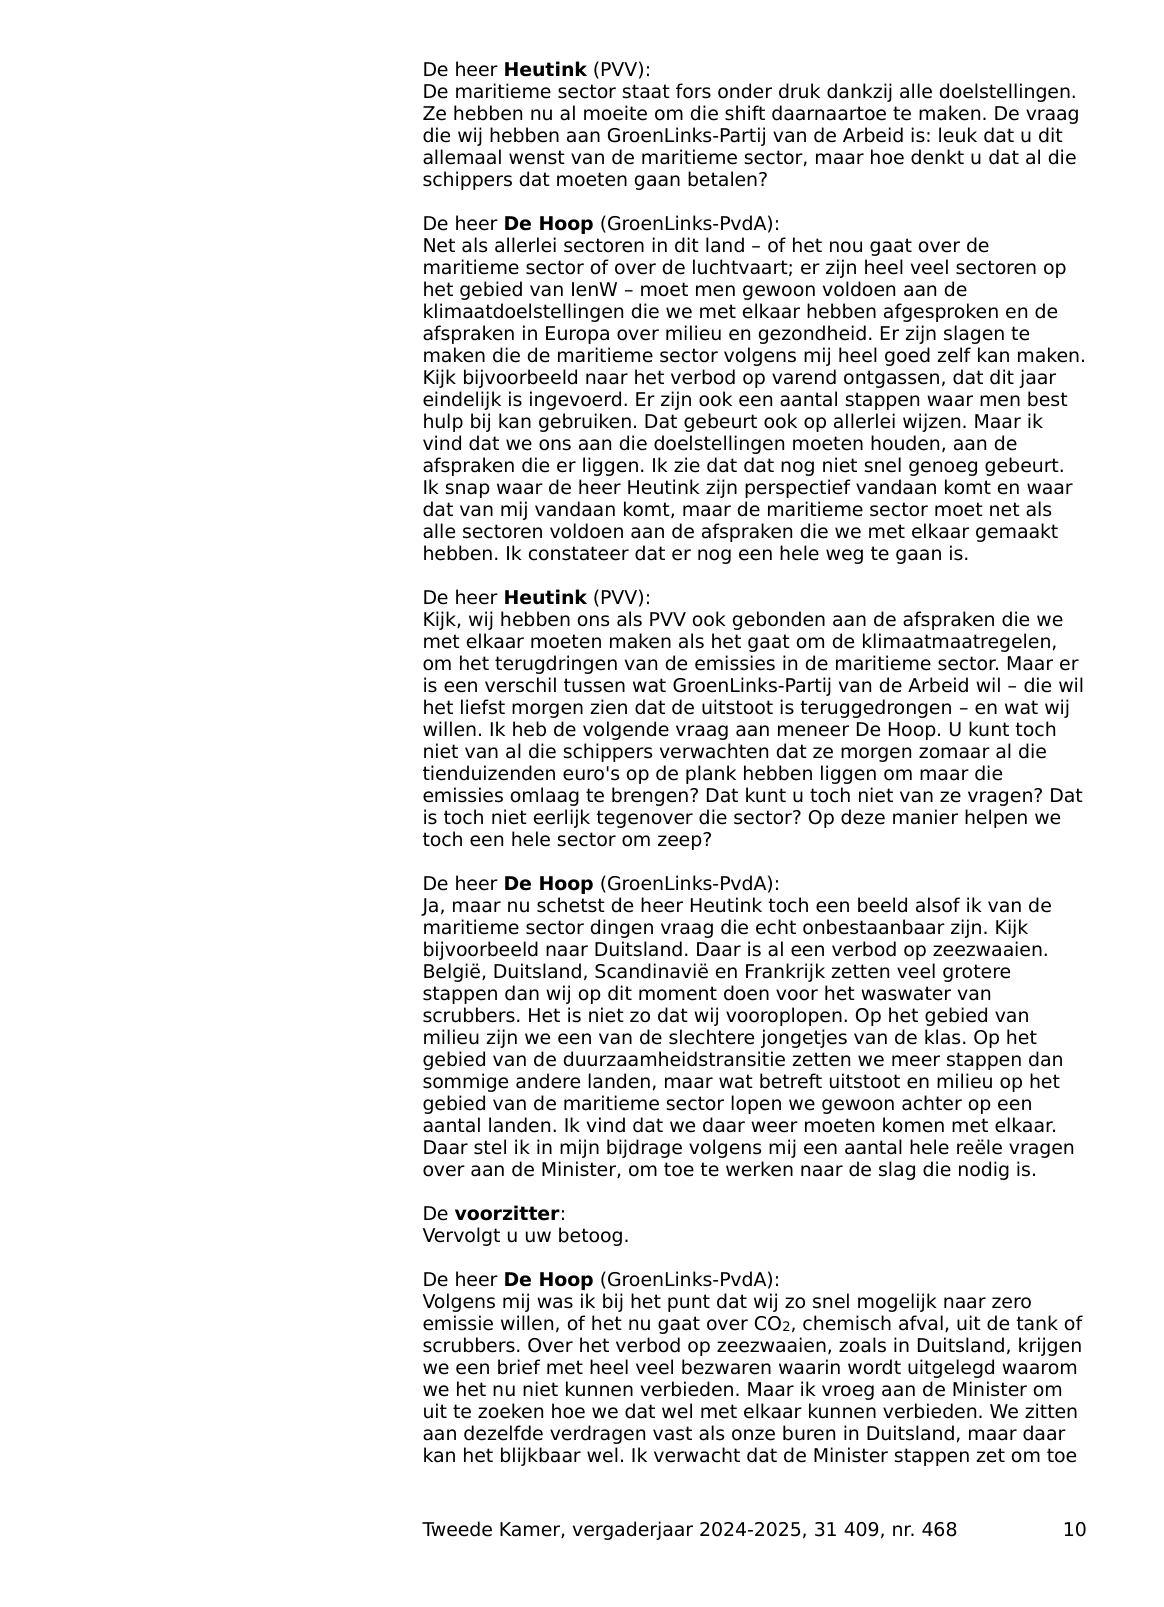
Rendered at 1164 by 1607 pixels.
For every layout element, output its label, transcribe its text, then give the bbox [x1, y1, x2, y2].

text De heer De Hoop (GroenLinks-PvdA): [422, 873, 1087, 895]
text Vervolgt u uw betoog. [422, 1225, 1087, 1247]
text De heer Heutink (PVV): [422, 59, 1087, 81]
text De heer De Hoop (GroenLinks-PvdA): [422, 1269, 1087, 1291]
text De voorzitter: [422, 1203, 1087, 1225]
text De heer De Hoop (GroenLinks-PvdA): [422, 213, 1087, 235]
text Kijk, wij hebben ons als PVV ook gebonden aan de afspraken die we met elkaar moeten maken als het gaat om de klimaatmaatregelen, om het terugdringen van de emissies in de maritieme sector. Maar er is een verschil tussen wat GroenLinks-Partij van de Arbeid wil – die wil het liefst morgen zien dat de uitstoot is teruggedrongen – en wat wij willen. Ik heb de volgende vraag aan meneer De Hoop. U kunt toch niet van al die schippers verwachten dat ze morgen zomaar al die tienduizenden euro's op de plank hebben liggen om maar die emissies omlaag te brengen? Dat kunt u toch niet van ze vragen? Dat is toch niet eerlijk tegenover die sector? Op deze manier helpen we toch een hele sector om zeep? [422, 609, 1087, 851]
text Ja, maar nu schetst de heer Heutink toch een beeld alsof ik van de maritieme sector dingen vraag die echt onbestaanbaar zijn. Kijk bijvoorbeeld naar Duitsland. Daar is al een verbod op zeezwaaien. België, Duitsland, Scandinavië en Frankrijk zetten veel grotere stappen dan wij op dit moment doen voor het waswater van scrubbers. Het is niet zo dat wij vooroplopen. Op het gebied van milieu zijn we een van de slechtere jongetjes van de klas. Op het gebied van de duurzaamheidstransitie zetten we meer stappen dan sommige andere landen, maar wat betreft uitstoot en milieu op het gebied van de maritieme sector lopen we gewoon achter op een aantal landen. Ik vind dat we daar weer moeten komen met elkaar. Daar stel ik in mijn bijdrage volgens mij een aantal hele reële vragen over aan de Minister, om toe te werken naar de slag die nodig is. [422, 895, 1087, 1181]
text De heer Heutink (PVV): [422, 587, 1087, 609]
text Net als allerlei sectoren in dit land – of het nou gaat over de maritieme sector of over de luchtvaart; er zijn heel veel sectoren op het gebied van IenW – moet men gewoon voldoen aan de klimaatdoelstellingen die we met elkaar hebben afgesproken en de afspraken in Europa over milieu en gezondheid. Er zijn slagen te maken die de maritieme sector volgens mij heel goed zelf kan maken. Kijk bijvoorbeeld naar het verbod op varend ontgassen, dat dit jaar eindelijk is ingevoerd. Er zijn ook een aantal stappen waar men best hulp bij kan gebruiken. Dat gebeurt ook op allerlei wijzen. Maar ik vind dat we ons aan die doelstellingen moeten houden, aan de afspraken die er liggen. Ik zie dat dat nog niet snel genoeg gebeurt. Ik snap waar de heer Heutink zijn perspectief vandaan komt en waar dat van mij vandaan komt, maar de maritieme sector moet net als alle sectoren voldoen aan de afspraken die we met elkaar gemaakt hebben. Ik constateer dat er nog een hele weg te gaan is. [422, 235, 1087, 565]
text Volgens mij was ik bij het punt dat wij zo snel mogelijk naar zero emissie willen, of het nu gaat over CO2, chemisch afval, uit de tank of scrubbers. Over het verbod op zeezwaaien, zoals in Duitsland, krijgen we een brief met heel veel bezwaren waarin wordt uitgelegd waarom we het nu niet kunnen verbieden. Maar ik vroeg aan de Minister om uit te zoeken hoe we dat wel met elkaar kunnen verbieden. We zitten aan dezelfde verdragen vast als onze buren in Duitsland, maar daar kan het blijkbaar wel. Ik verwacht dat de Minister stappen zet om toe [422, 1291, 1087, 1467]
text De maritieme sector staat fors onder druk dankzij alle doelstellingen. Ze hebben nu al moeite om die shift daarnaartoe te maken. De vraag die wij hebben aan GroenLinks-Partij van de Arbeid is: leuk dat u dit allemaal wenst van de maritieme sector, maar hoe denkt u dat al die schippers dat moeten gaan betalen? [422, 81, 1087, 191]
